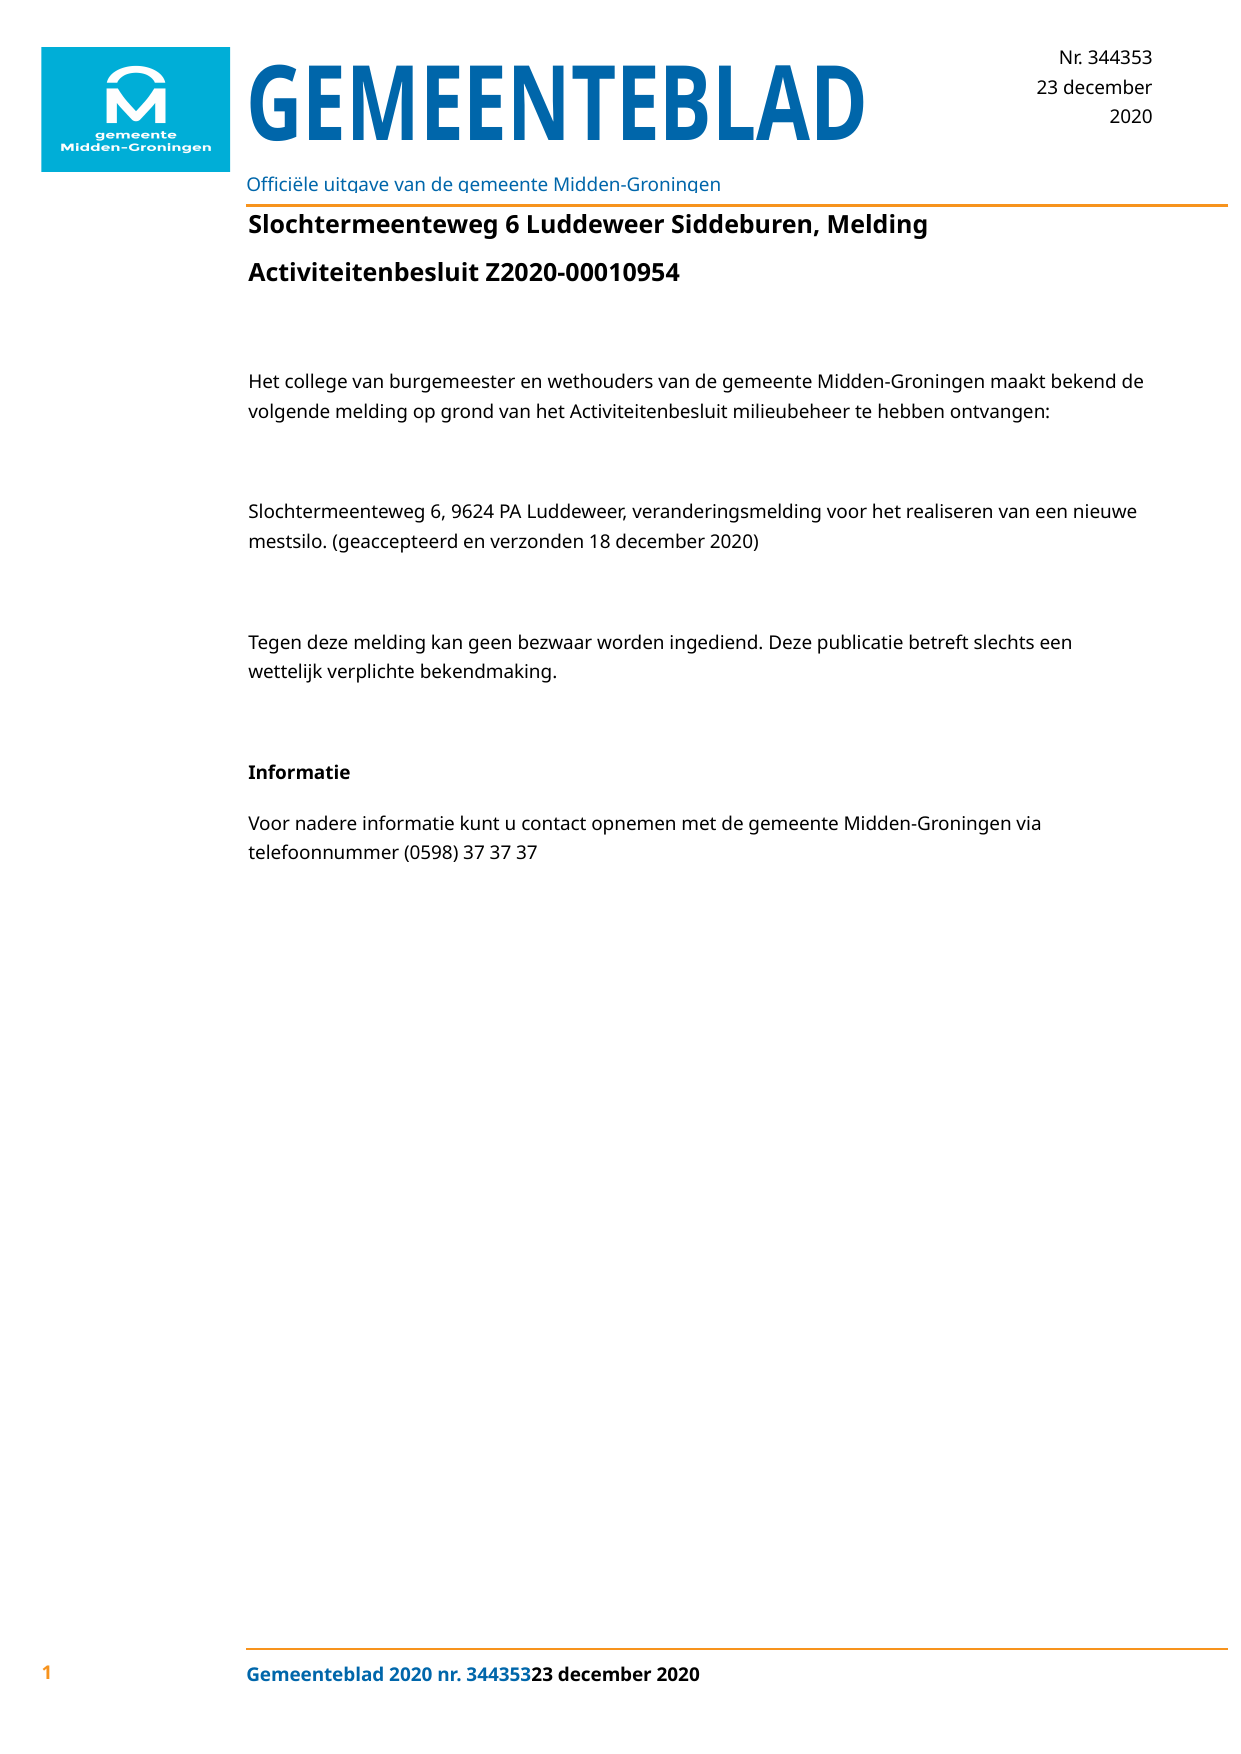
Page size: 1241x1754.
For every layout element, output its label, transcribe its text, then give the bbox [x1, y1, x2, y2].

picture [184, 146, 190, 153]
text Het college van burgemeester en wethouders van de gemeente Midden-Groningen maakt bekend de volgende melding op grond van het Activiteitenbesluit milieubeheer te hebben ontvangen: [248, 368, 1152, 424]
text Informatie [248, 759, 1152, 785]
text Tegen deze melding kan geen bezwaar worden ingediend. Deze publicatie betreft slechts een wettelijk verplichte bekendmaking. [248, 629, 1152, 684]
text Slochtermeenteweg 6 Luddeweer Siddeburen, Melding Activiteitenbesluit Z2020-00010954 [248, 207, 1152, 288]
text Voor nadere informatie kunt u contact opnemen met de gemeente Midden-Groningen via telefoonnummer (0598) 37 37 37 [248, 810, 1152, 865]
picture [108, 66, 164, 82]
picture [107, 89, 165, 122]
text Slochtermeenteweg 6, 9624 PA Luddeweer, veranderingsmelding voor het realiseren van een nieuwe mestsilo. (geaccepteerd en verzonden 18 december 2020) [248, 499, 1152, 554]
